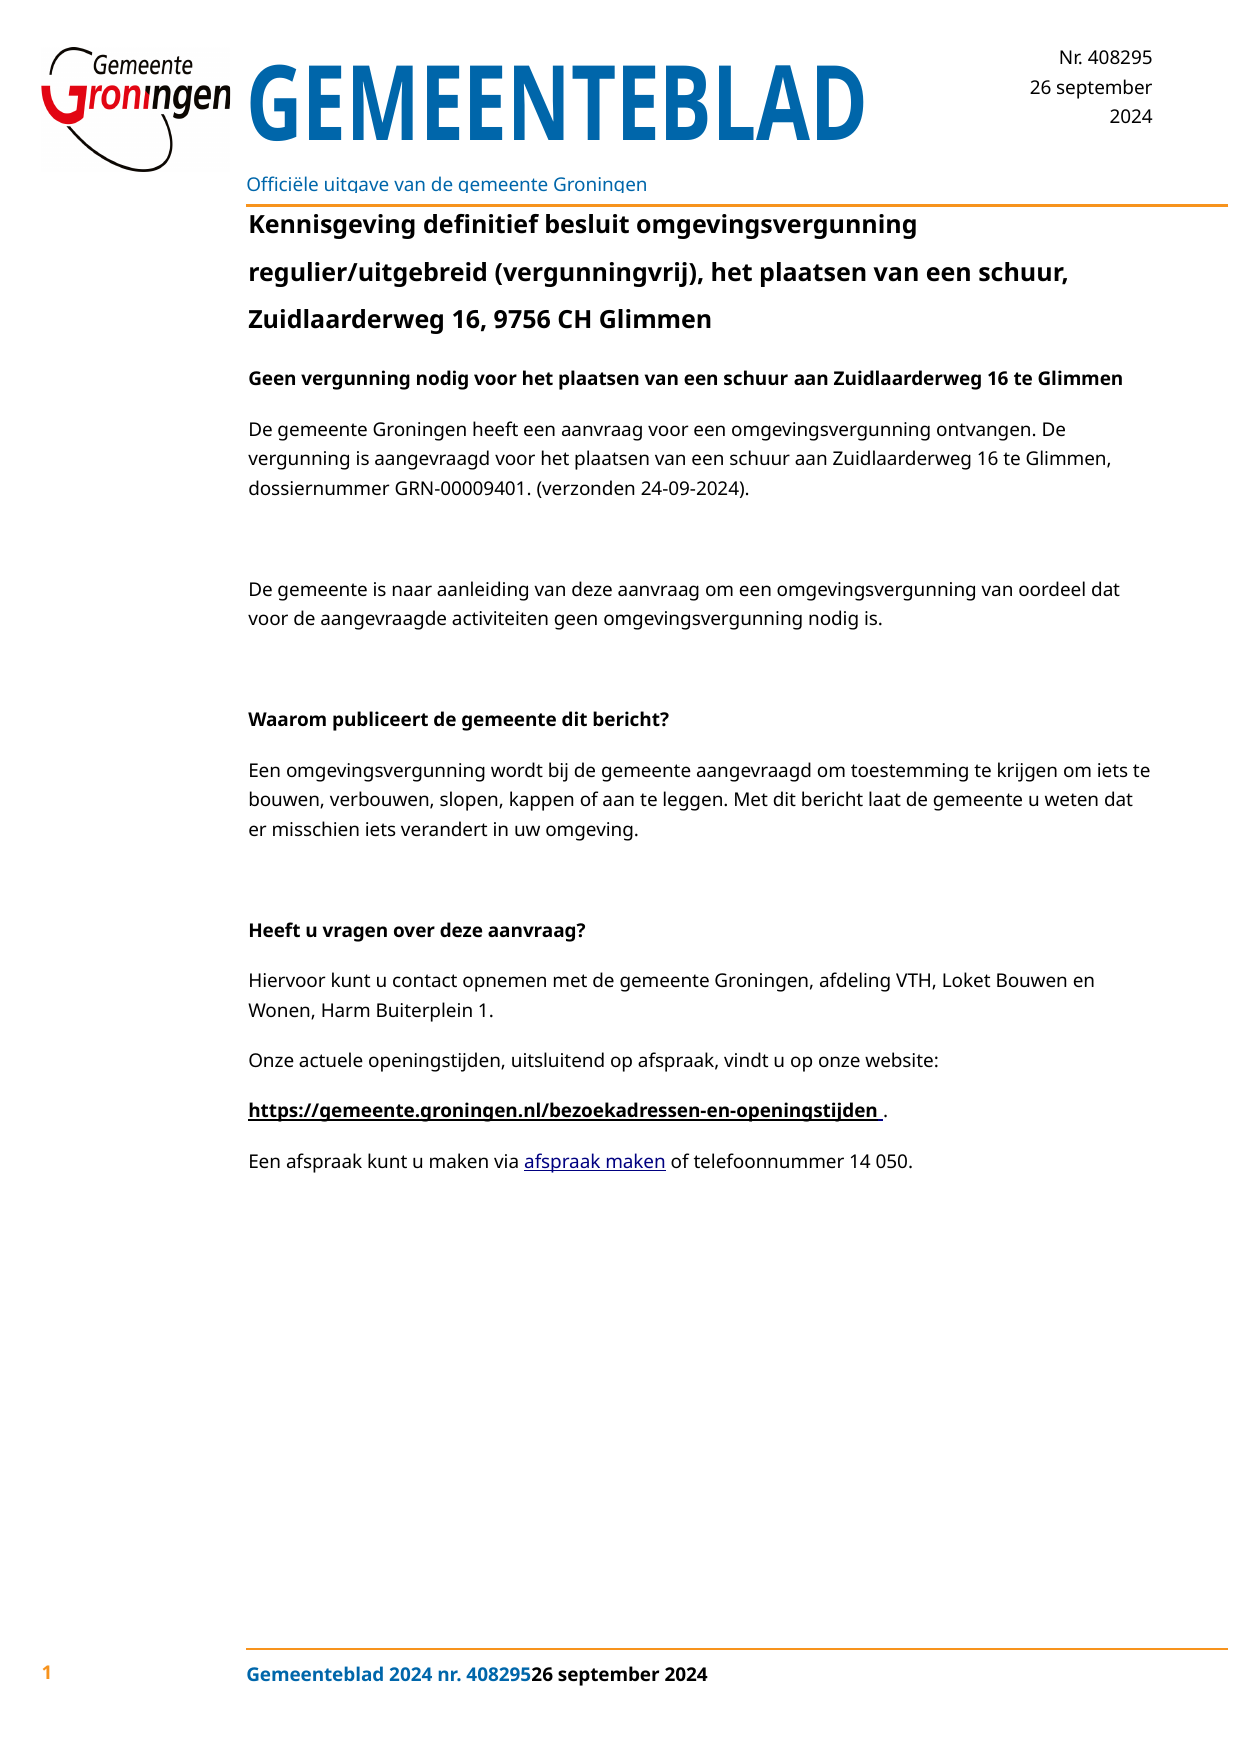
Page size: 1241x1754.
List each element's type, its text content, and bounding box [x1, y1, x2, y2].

text Kennisgeving definitief besluit omgevingsvergunning regulier/uitgebreid (vergunningvrij), het plaatsen van een schuur, Zuidlaarderweg 16, 9756 CH Glimmen [248, 207, 1152, 336]
text De gemeente is naar aanleiding van deze aanvraag om een omgevingsvergunning van oordeel dat voor de aangevraagde activiteiten geen omgevingsvergunning nodig is. [248, 576, 1152, 631]
text Hiervoor kunt u contact opnemen met de gemeente Groningen, afdeling VTH, Loket Bouwen en Wonen, Harm Buiterplein 1. [248, 967, 1152, 1022]
text Onze actuele openingstijden, uitsluitend op afspraak, vindt u op onze website: [248, 1047, 1152, 1073]
text Een afspraak kunt u maken via afspraak maken of telefoonnummer 14 050. [248, 1148, 1152, 1174]
text De gemeente Groningen heeft een aanvraag voor een omgevingsvergunning ontvangen. De vergunning is aangevraagd voor het plaatsen van een schuur aan Zuidlaarderweg 16 te Glimmen, dossiernummer GRN-00009401. (verzonden 24-09-2024). [248, 416, 1152, 501]
text Geen vergunning nodig voor het plaatsen van een schuur aan Zuidlaarderweg 16 te Glimmen [248, 366, 1152, 391]
picture [41, 47, 231, 172]
text Een omgevingsvergunning wordt bij de gemeente aangevraagd om toestemming te krijgen om iets te bouwen, verbouwen, slopen, kappen of aan te leggen. Met dit bericht laat de gemeente u weten dat er misschien iets verandert in uw omgeving. [248, 757, 1152, 842]
text Heeft u vragen over deze aanvraag? [248, 917, 1152, 942]
text Waarom publiceert de gemeente dit bericht? [248, 706, 1152, 732]
text https://gemeente.groningen.nl/bezoekadressen-en-openingstijden . [248, 1098, 1152, 1123]
